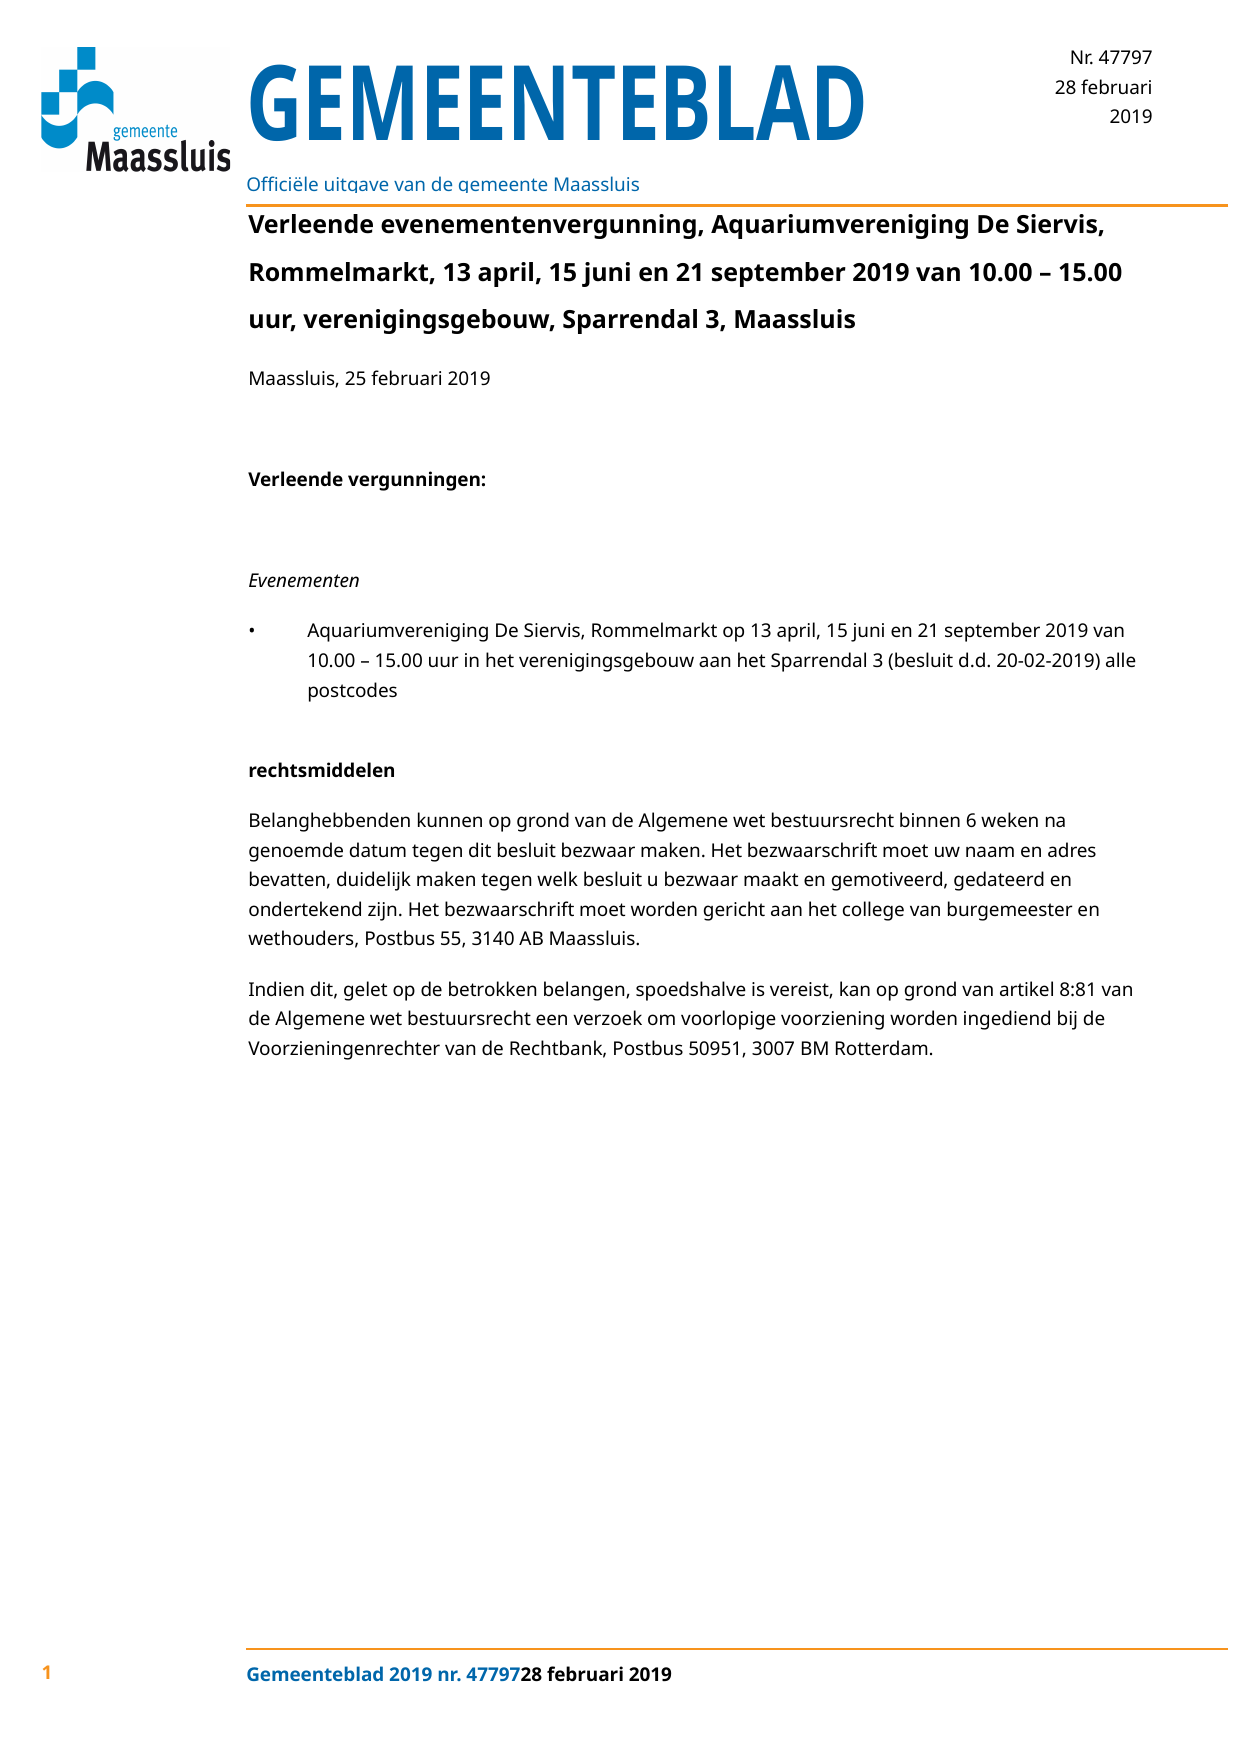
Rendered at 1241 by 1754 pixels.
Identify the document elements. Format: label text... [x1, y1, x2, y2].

text Verleende evenementenvergunning, Aquariumvereniging De Siervis, Rommelmarkt, 13 april, 15 juni en 21 september 2019 van 10.00 – 15.00 uur, verenigingsgebouw, Sparrendal 3, Maassluis [248, 207, 1152, 336]
text Indien dit, gelet op de betrokken belangen, spoedshalve is vereist, kan op grond van artikel 8:81 van de Algemene wet bestuursrecht een verzoek om voorlopige voorziening worden ingediend bij de Voorzieningenrechter van de Rechtbank, Postbus 50951, 3007 BM Rotterdam. [248, 976, 1152, 1061]
text Maassluis, 25 februari 2019 [248, 366, 1152, 391]
text Evenementen [248, 567, 1152, 593]
text Verleende vergunningen: [248, 466, 1152, 492]
text rechtsmiddelen [248, 757, 1152, 782]
text Belanghebbenden kunnen op grond van de Algemene wet bestuursrecht binnen 6 weken na genoemde datum tegen dit besluit bezwaar maken. Het bezwaarschrift moet uw naam en adres bevatten, duidelijk maken tegen welk besluit u bezwaar maakt en gemotiveerd, gedateerd en ondertekend zijn. Het bezwaarschrift moet worden gericht aan het college van burgemeester en wethouders, Postbus 55, 3140 AB Maassluis. [248, 807, 1152, 951]
picture [41, 47, 231, 172]
picture [41, 47, 77, 92]
list Aquariumvereniging De Siervis, Rommelmarkt op 13 april, 15 juni en 21 september 2019 van 10.00 – 15.00 uur in het verenigingsgebouw aan het Sparrendal 3 (besluit d.d. 20-02-2019) alle postcodes [248, 618, 1152, 702]
